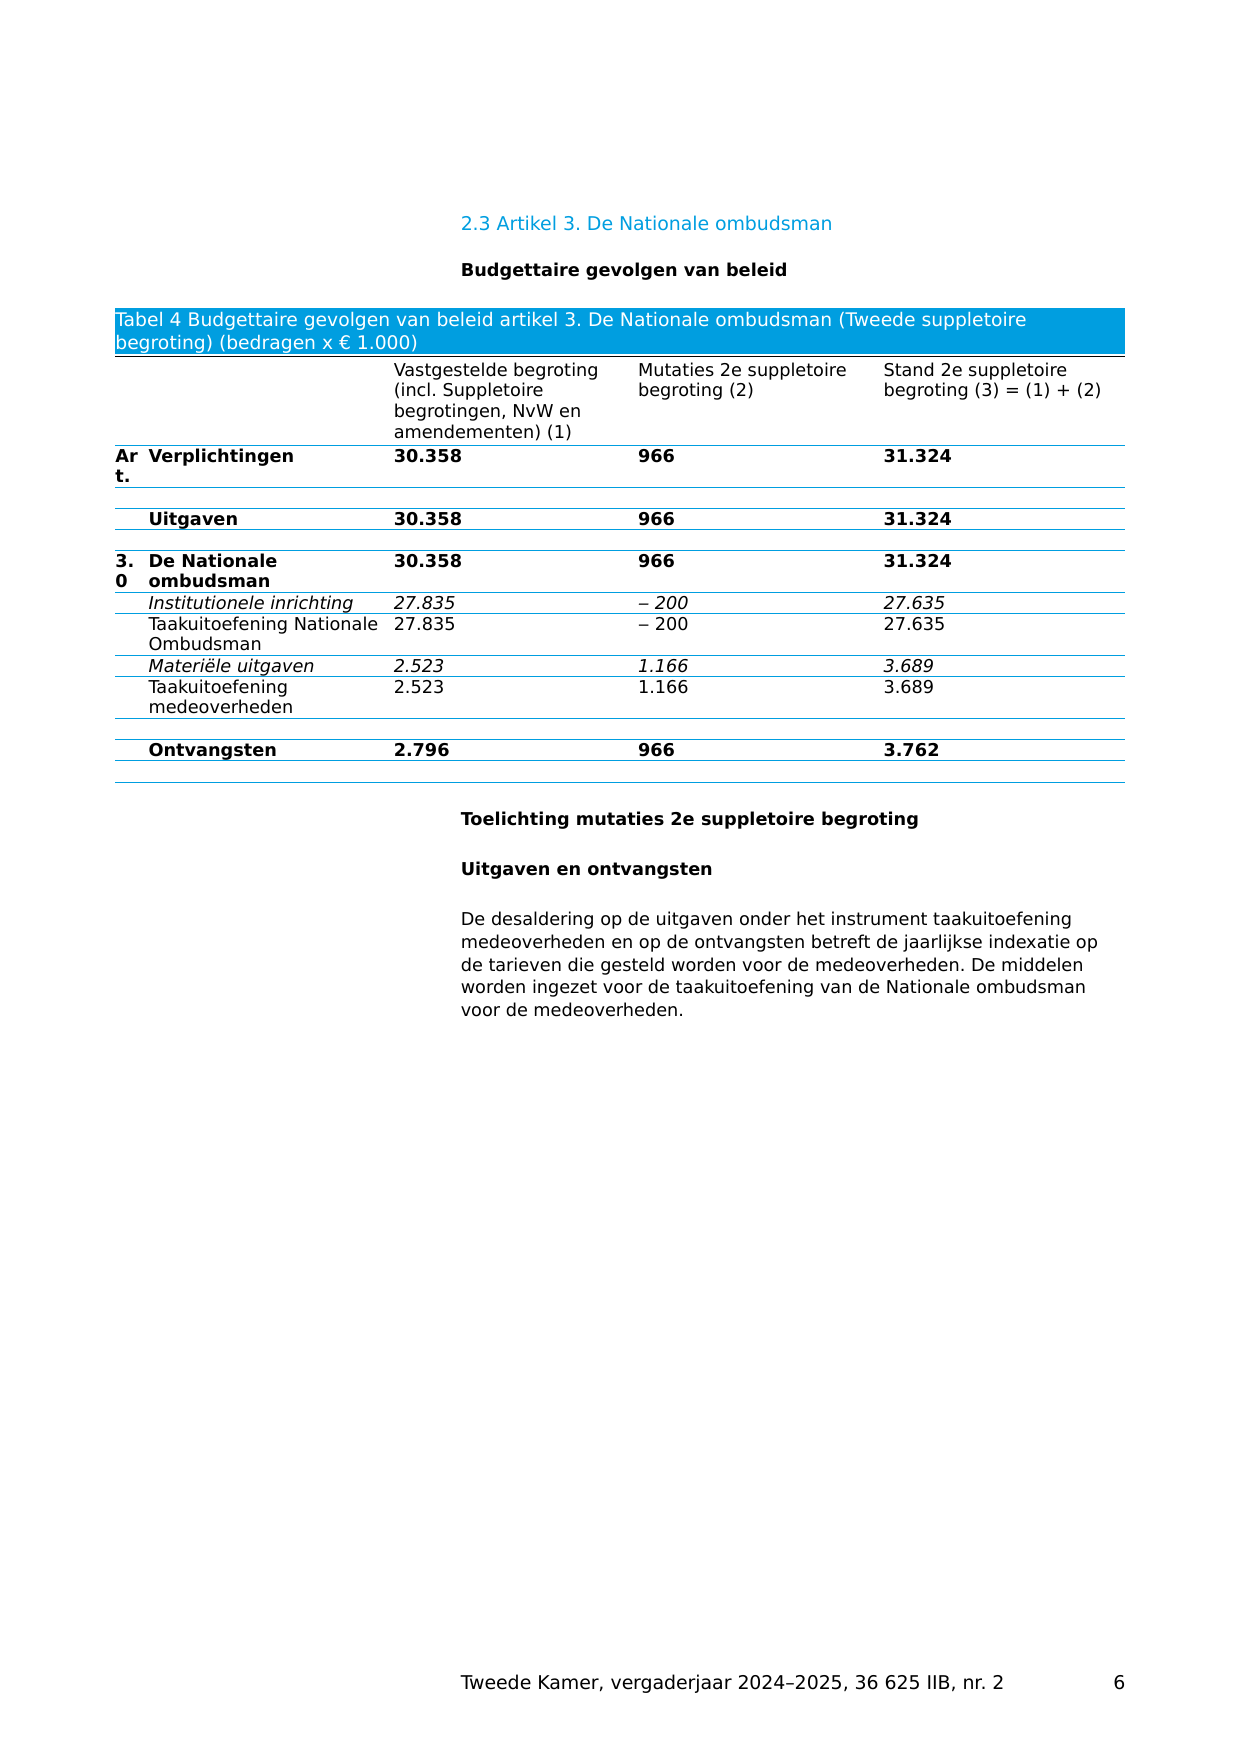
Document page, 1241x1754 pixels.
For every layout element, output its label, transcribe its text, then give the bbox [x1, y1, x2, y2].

table_cell [635, 530, 880, 550]
table_cell ‒ 200 [635, 593, 880, 613]
table_cell [635, 719, 880, 739]
table_cell [115, 740, 145, 760]
table_cell 30.358 [391, 446, 635, 487]
table_cell 27.635 [880, 614, 1125, 655]
table_cell 2.523 [391, 677, 635, 718]
table_cell Ontvangsten [145, 740, 391, 760]
table_cell 3.762 [880, 740, 1125, 760]
title 2.3 Artikel 3. De Nationale ombudsman [461, 213, 1125, 235]
table_cell 30.358 [391, 509, 635, 529]
table_cell 966 [635, 509, 880, 529]
table_cell Art. [115, 446, 145, 487]
table_cell Materiële uitgaven [145, 656, 391, 676]
table_cell Institutionele inrichting [145, 593, 391, 613]
table_cell Vastgestelde begroting (incl. Suppletoire begrotingen, NvW en amendementen) (1) [391, 357, 635, 445]
table_cell [145, 761, 391, 781]
table_cell [115, 509, 145, 529]
table_cell 3.689 [880, 677, 1125, 718]
table_cell 30.358 [391, 551, 635, 592]
table_cell 2.796 [391, 740, 635, 760]
table_cell [635, 488, 880, 508]
table_cell [115, 677, 145, 718]
table_cell 1.166 [635, 656, 880, 676]
table_cell De Nationale ombudsman [145, 551, 391, 592]
table_cell 27.835 [391, 614, 635, 655]
table_cell 31.324 [880, 551, 1125, 592]
table_cell 3.0 [115, 551, 145, 592]
table_cell 31.324 [880, 509, 1125, 529]
table_cell [115, 593, 145, 613]
table_cell [115, 488, 145, 508]
table_cell [635, 761, 880, 781]
table_cell 966 [635, 551, 880, 592]
table_cell [391, 488, 635, 508]
table_cell Taakuitoefening medeoverheden [145, 677, 391, 718]
table_cell 2.523 [391, 656, 635, 676]
table_cell [145, 488, 391, 508]
table_cell [880, 488, 1125, 508]
table_cell Taakuitoefening Nationale Ombudsman [145, 614, 391, 655]
table_cell 1.166 [635, 677, 880, 718]
table_cell Verplichtingen [145, 446, 391, 487]
table_cell 966 [635, 740, 880, 760]
table_cell [115, 656, 145, 676]
table_cell [391, 530, 635, 550]
table_cell Uitgaven [145, 509, 391, 529]
text De desaldering op de uitgaven onder het instrument taakuitoefening medeoverheden en op de ontvangsten betreft de jaarlijkse indexatie op de tarieven die gesteld worden voor de medeoverheden. De middelen worden ingezet voor de taakuitoefening van de Nationale ombudsman voor de medeoverheden. [461, 907, 1125, 1021]
table_cell 27.635 [880, 593, 1125, 613]
table_cell [115, 357, 145, 445]
table_cell [880, 761, 1125, 781]
table_cell [115, 530, 145, 550]
table_cell ‒ 200 [635, 614, 880, 655]
text Uitgaven en ontvangsten [461, 857, 1125, 880]
table_cell [115, 614, 145, 655]
table_cell [880, 719, 1125, 739]
table_cell [145, 719, 391, 739]
table_cell 966 [635, 446, 880, 487]
table_cell Mutaties 2e suppletoire begroting (2) [635, 357, 880, 445]
table_cell 31.324 [880, 446, 1125, 487]
table_cell [115, 761, 145, 781]
table_cell [391, 761, 635, 781]
table_cell [115, 719, 145, 739]
text Budgettaire gevolgen van beleid [461, 258, 1125, 281]
table_cell 27.835 [391, 593, 635, 613]
table_cell [391, 719, 635, 739]
table_cell Stand 2e suppletoire begroting (3) = (1) + (2) [880, 357, 1125, 445]
table_cell [880, 530, 1125, 550]
text Toelichting mutaties 2e suppletoire begroting [461, 807, 1125, 830]
table_cell [145, 357, 391, 445]
table_cell [145, 530, 391, 550]
table_cell 3.689 [880, 656, 1125, 676]
